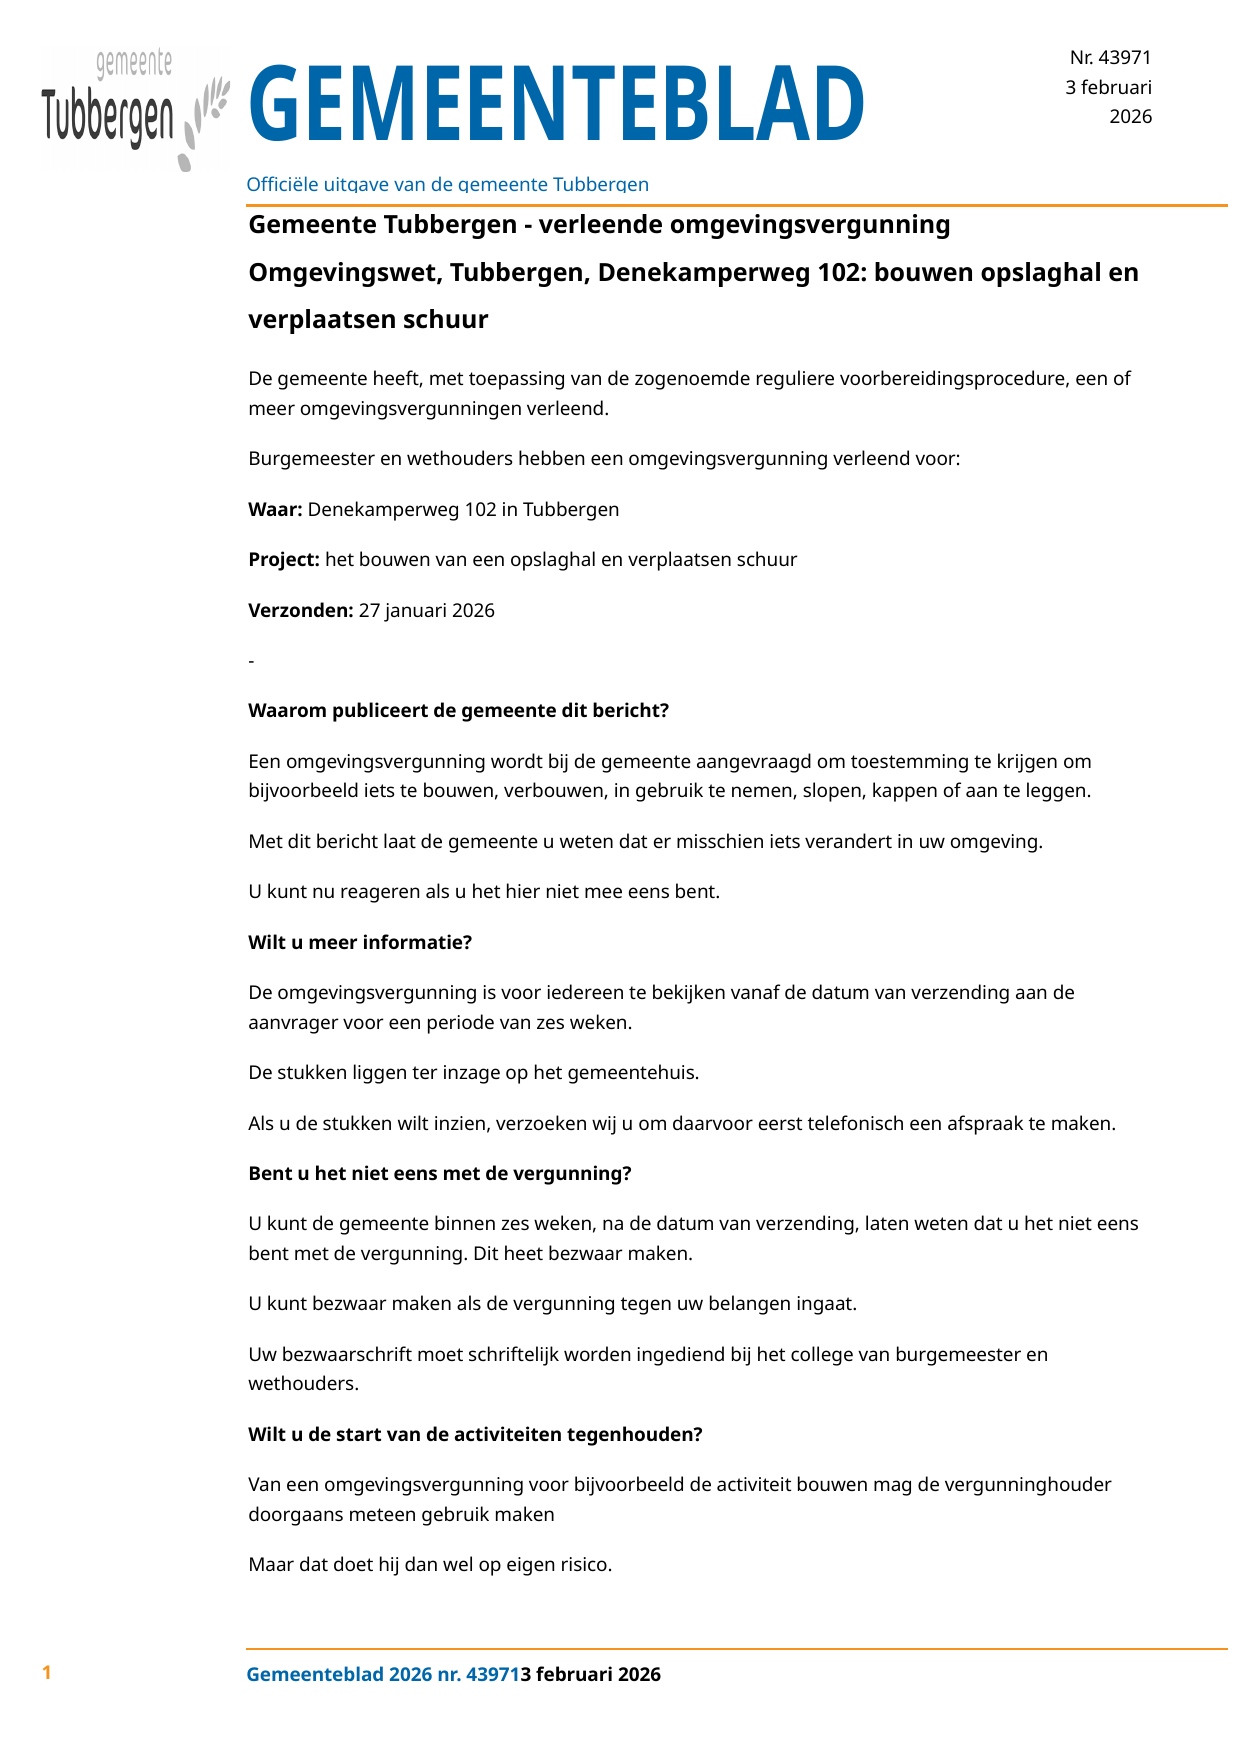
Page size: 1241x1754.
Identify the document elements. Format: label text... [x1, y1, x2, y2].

text Van een omgevingsvergunning voor bijvoorbeeld de activiteit bouwen mag de vergunninghouder doorgaans meteen gebruik maken [248, 1471, 1152, 1527]
text Burgemeester en wethouders hebben een omgevingsvergunning verleend voor: [248, 446, 1152, 471]
text Met dit bericht laat de gemeente u weten dat er misschien iets verandert in uw omgeving. [248, 828, 1152, 854]
text U kunt nu reageren als u het hier niet mee eens bent. [248, 878, 1152, 904]
text De gemeente heeft, met toepassing van de zogenoemde reguliere voorbereidingsprocedure, een of meer omgevingsvergunningen verleend. [248, 366, 1152, 421]
text Bent u het niet eens met de vergunning? [248, 1160, 1152, 1186]
text U kunt de gemeente binnen zes weken, na de datum van verzending, laten weten dat u het niet eens bent met de vergunning. Dit heet bezwaar maken. [248, 1211, 1152, 1266]
text Als u de stukken wilt inzien, verzoeken wij u om daarvoor eerst telefonisch een afspraak te maken. [248, 1110, 1152, 1135]
text U kunt bezwaar maken als de vergunning tegen uw belangen ingaat. [248, 1291, 1152, 1316]
picture [41, 47, 231, 172]
text - [248, 647, 1152, 673]
text Gemeente Tubbergen - verleende omgevingsvergunning Omgevingswet, Tubbergen, Denekamperweg 102: bouwen opslaghal en verplaatsen schuur [248, 207, 1152, 336]
text Waar: Denekamperweg 102 in Tubbergen [248, 496, 1152, 522]
text Project: het bouwen van een opslaghal en verplaatsen schuur [248, 546, 1152, 572]
text Een omgevingsvergunning wordt bij de gemeente aangevraagd om toestemming te krijgen om bijvoorbeeld iets te bouwen, verbouwen, in gebruik te nemen, slopen, kappen of aan te leggen. [248, 748, 1152, 803]
text De omgevingsvergunning is voor iedereen te bekijken vanaf de datum van verzending aan de aanvrager voor een periode van zes weken. [248, 979, 1152, 1034]
text Wilt u de start van de activiteiten tegenhouden? [248, 1421, 1152, 1447]
text Waarom publiceert de gemeente dit bericht? [248, 698, 1152, 723]
text Verzonden: 27 januari 2026 [248, 597, 1152, 622]
text Maar dat doet hij dan wel op eigen risico. [248, 1551, 1152, 1577]
text Uw bezwaarschrift moet schriftelijk worden ingediend bij het college van burgemeester en wethouders. [248, 1341, 1152, 1396]
text Wilt u meer informatie? [248, 929, 1152, 954]
text De stukken liggen ter inzage op het gemeentehuis. [248, 1059, 1152, 1085]
